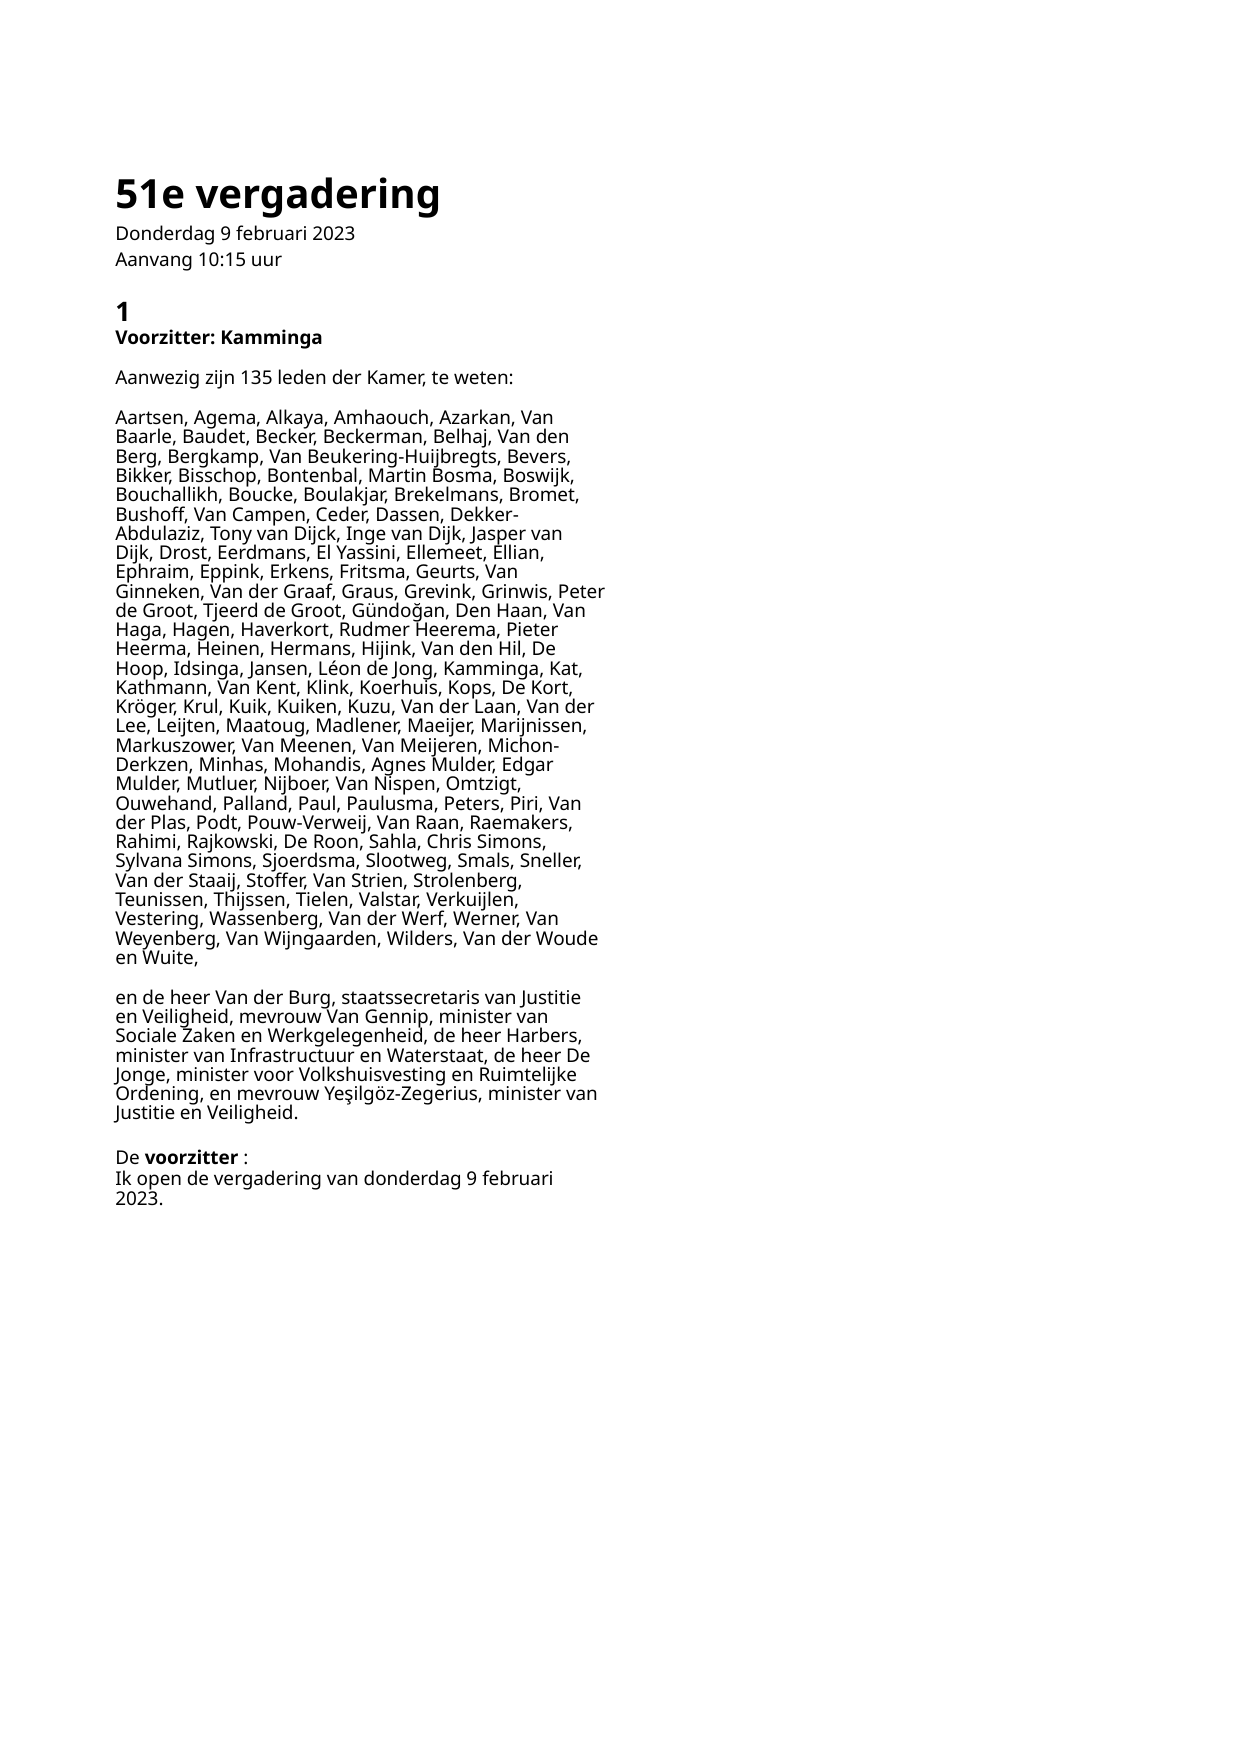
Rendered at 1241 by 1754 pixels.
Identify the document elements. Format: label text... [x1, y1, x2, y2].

text De voorzitter : [115, 1144, 605, 1170]
text Aanvang 10:15 uur [115, 246, 605, 272]
text Voorzitter: Kamminga [115, 329, 605, 348]
text 51e vergadering [115, 165, 605, 220]
text Aartsen, Agema, Alkaya, Amhaouch, Azarkan, Van Baarle, Baudet, Becker, Beckerman, Belhaj, Van den Berg, Bergkamp, Van Beukering-Huijbregts, Bevers, Bikker, Bisschop, Bontenbal, Martin Bosma, Boswijk, Bouchallikh, Boucke, Boulakjar, Brekelmans, Bromet, Bushoff, Van Campen, Ceder, Dassen, Dekker-Abdulaziz, Tony van Dijck, Inge van Dijk, Jasper van Dijk, Drost, Eerdmans, El Yassini, Ellemeet, Ellian, Ephraim, Eppink, Erkens, Fritsma, Geurts, Van Ginneken, Van der Graaf, Graus, Grevink, Grinwis, Peter de Groot, Tjeerd de Groot, Gündoğan, Den Haan, Van Haga, Hagen, Haverkort, Rudmer Heerema, Pieter Heerma, Heinen, Hermans, Hijink, Van den Hil, De Hoop, Idsinga, Jansen, Léon de Jong, Kamminga, Kat, Kathmann, Van Kent, Klink, Koerhuis, Kops, De Kort, Kröger, Krul, Kuik, Kuiken, Kuzu, Van der Laan, Van der Lee, Leijten, Maatoug, Madlener, Maeijer, Marijnissen, Markuszower, Van Meenen, Van Meijeren, Michon-Derkzen, Minhas, Mohandis, Agnes Mulder, Edgar Mulder, Mutluer, Nijboer, Van Nispen, Omtzigt, Ouwehand, Palland, Paul, Paulusma, Peters, Piri, Van der Plas, Podt, Pouw-Verweij, Van Raan, Raemakers, Rahimi, Rajkowski, De Roon, Sahla, Chris Simons, Sylvana Simons, Sjoerdsma, Slootweg, Smals, Sneller, Van der Staaij, Stoffer, Van Strien, Strolenberg, Teunissen, Thijssen, Tielen, Valstar, Verkuijlen, Vestering, Wassenberg, Van der Werf, Werner, Van Weyenberg, Van Wijngaarden, Wilders, Van der Woude en Wuite, [115, 409, 605, 968]
text Donderdag 9 februari 2023 [115, 220, 605, 246]
text 1 [115, 292, 605, 329]
text Ik open de vergadering van donderdag 9 februari 2023. [115, 1170, 605, 1209]
text Aanwezig zijn 135 leden der Kamer, te weten: [115, 369, 605, 388]
text en de heer Van der Burg, staatssecretaris van Justitie en Veiligheid, mevrouw Van Gennip, minister van Sociale Zaken en Werkgelegenheid, de heer Harbers, minister van Infrastructuur en Waterstaat, de heer De Jonge, minister voor Volkshuisvesting en Ruimtelijke Ordening, en mevrouw Yeşilgöz-Zegerius, minister van Justitie en Veiligheid. [115, 989, 605, 1124]
